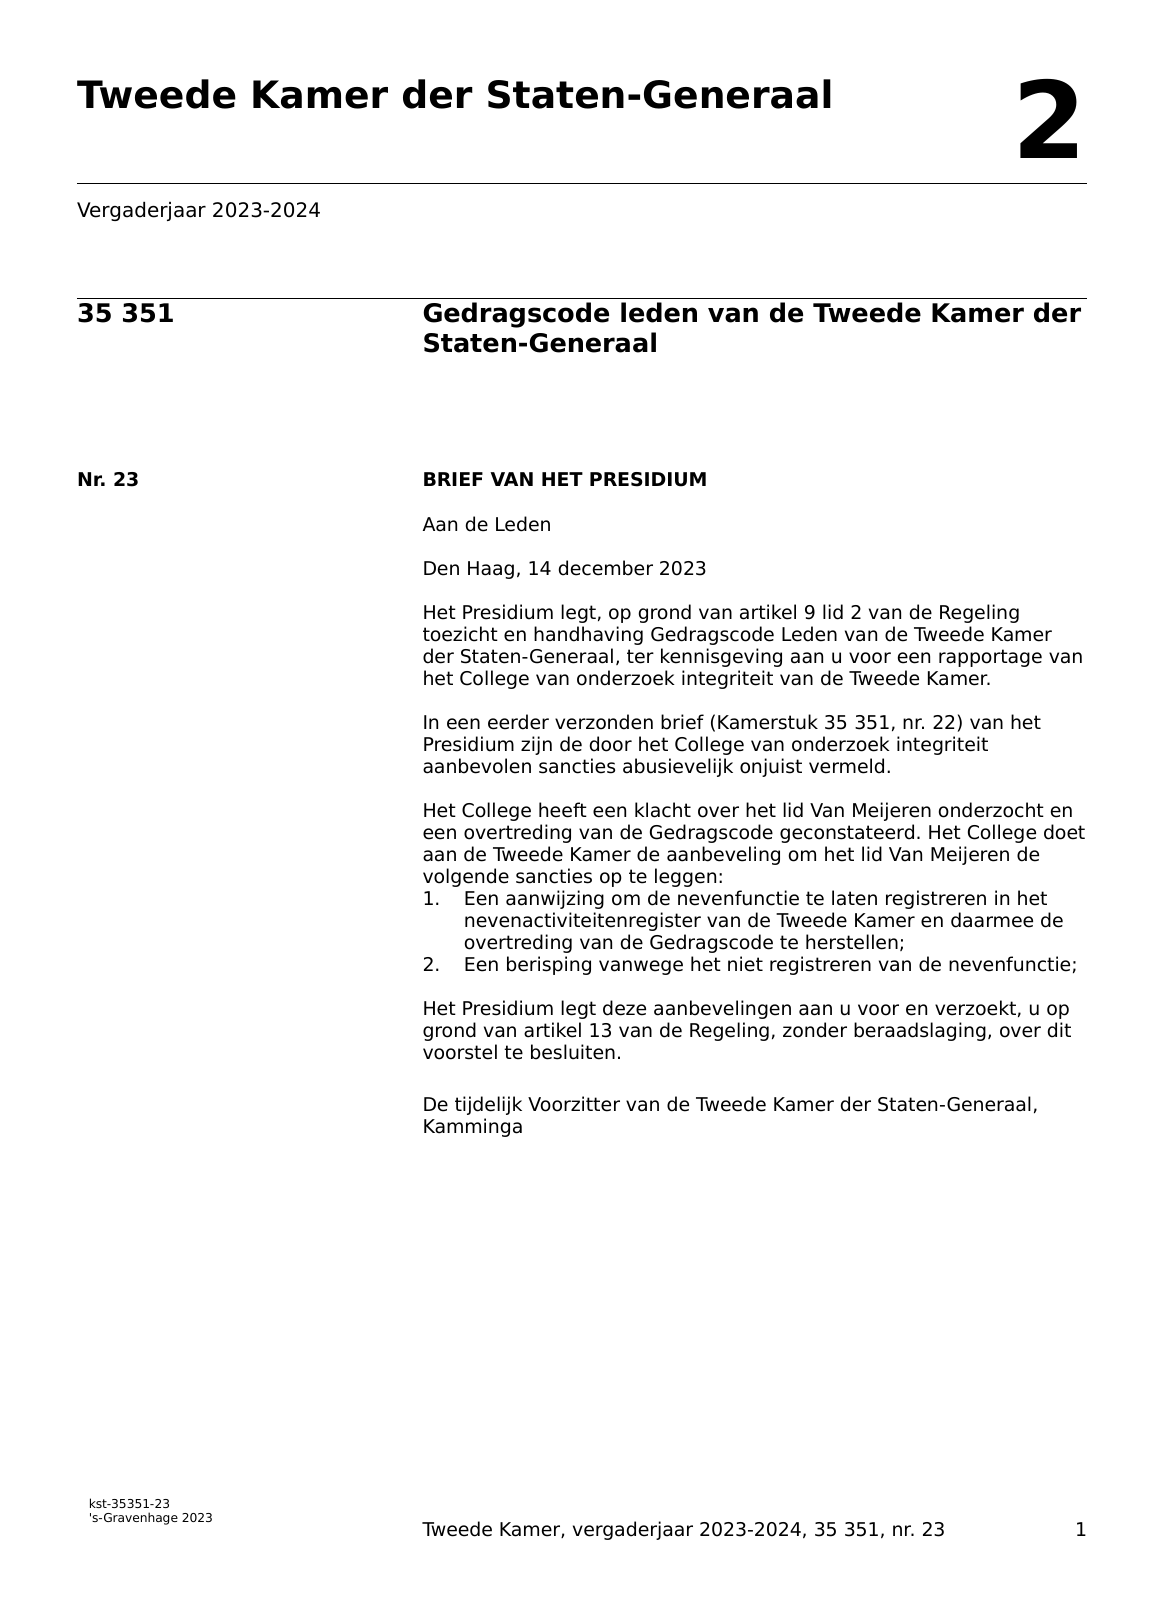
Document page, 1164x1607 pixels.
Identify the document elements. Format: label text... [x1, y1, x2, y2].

text 1. Een aanwijzing om de nevenfunctie te laten registreren in het nevenactiviteitenregister van de Tweede Kamer en daarmee de overtreding van de Gedragscode te herstellen; [422, 888, 1087, 954]
table_cell Vergaderjaar 2023-2024 [77, 184, 1087, 298]
table_header Tweede Kamer der Staten-Generaal [77, 59, 886, 183]
subtitle 35 351 Gedragscode leden van de Tweede Kamer der Staten-Generaal [77, 299, 1087, 358]
text Het College heeft een klacht over het lid Van Meijeren onderzocht en een overtreding van de Gedragscode geconstateerd. Het College doet aan de Tweede Kamer de aanbeveling om het lid Van Meijeren de volgende sancties op te leggen: [422, 800, 1087, 888]
text Het Presidium legt deze aanbevelingen aan u voor en verzoekt, u op grond van artikel 13 van de Regeling, zonder beraadslaging, over dit voorstel te besluiten. [422, 998, 1087, 1064]
text Den Haag, 14 december 2023 [422, 558, 1087, 580]
text kst-35351-23 [88, 1497, 323, 1511]
text In een eerder verzonden brief (Kamerstuk 35 351, nr. 22) van het Presidium zijn de door het College van onderzoek integriteit aanbevolen sancties abusievelijk onjuist vermeld. [422, 712, 1087, 778]
text 's-Gravenhage 2023 [88, 1511, 323, 1525]
text Het Presidium legt, op grond van artikel 9 lid 2 van de Regeling toezicht en handhaving Gedragscode Leden van de Tweede Kamer der Staten-Generaal, ter kennisgeving aan u voor een rapportage van het College van onderzoek integriteit van de Tweede Kamer. [422, 602, 1087, 690]
text Aan de Leden [422, 513, 1087, 536]
subtitle Nr. 23 BRIEF VAN HET PRESIDIUM [77, 469, 1087, 491]
table_header 2 [886, 59, 1087, 183]
text 2. Een berisping vanwege het niet registreren van de nevenfunctie; [422, 954, 1087, 976]
text De tijdelijk Voorzitter van de Tweede Kamer der Staten-Generaal, Kamminga [422, 1094, 1087, 1138]
